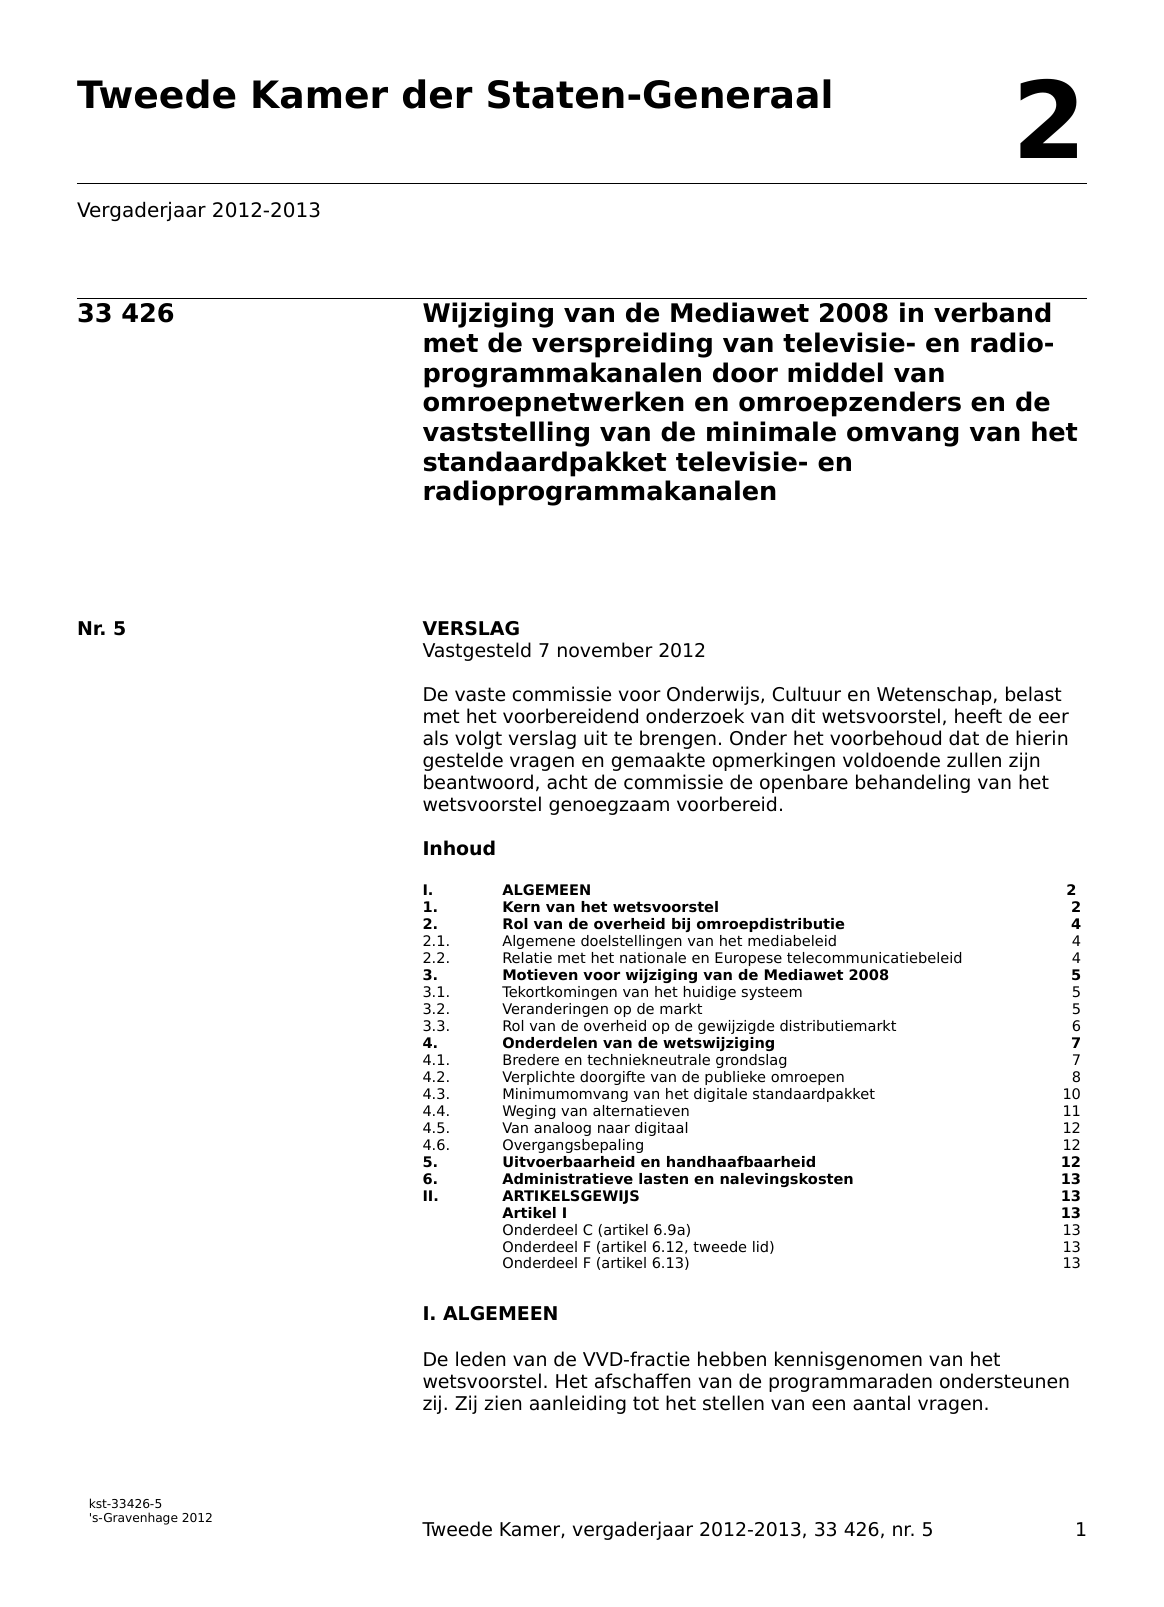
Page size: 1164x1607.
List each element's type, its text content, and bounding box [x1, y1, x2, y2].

table_cell Onderdeel F (artikel 6.12, tweede lid) [496, 1239, 1028, 1255]
table_cell 3.3. [422, 1018, 496, 1035]
table_cell 4 [1028, 933, 1087, 950]
table_cell Onderdelen van de wetswijziging [496, 1035, 1028, 1052]
table_header Tweede Kamer der Staten-Generaal [77, 59, 886, 183]
table_cell 4.6. [422, 1137, 496, 1153]
table_header 2 [886, 59, 1087, 183]
table_cell 8 [1028, 1069, 1087, 1086]
table_cell 13 [1028, 1188, 1087, 1204]
table_cell 5 [1028, 1001, 1087, 1018]
table_cell 12 [1028, 1154, 1087, 1171]
table_cell Relatie met het nationale en Europese telecommunicatiebeleid [496, 950, 1028, 967]
table_cell 13 [1028, 1221, 1087, 1238]
table_cell Rol van de overheid bij omroepdistributie [496, 916, 1028, 933]
table_cell [422, 1255, 496, 1272]
table_cell 2. [422, 916, 496, 933]
table_cell 13 [1028, 1205, 1087, 1221]
subtitle Inhoud [422, 838, 1087, 860]
table_cell Artikel I [496, 1205, 1028, 1221]
text De vaste commissie voor Onderwijs, Cultuur en Wetenschap, belast met het voorbereidend onderzoek van dit wetsvoorstel, heeft de eer als volgt verslag uit te brengen. Onder het voorbehoud dat de hierin gestelde vragen en gemaakte opmerkingen voldoende zullen zijn beantwoord, acht de commissie de openbare behandeling van het wetsvoorstel genoegzaam voorbereid. [422, 684, 1087, 816]
table_cell 4 [1028, 916, 1087, 933]
table_cell 3.1. [422, 984, 496, 1001]
table_cell 10 [1028, 1086, 1087, 1103]
table_cell Rol van de overheid op de gewijzigde distributiemarkt [496, 1018, 1028, 1035]
table_cell 12 [1028, 1120, 1087, 1137]
table_header 2 [1028, 882, 1087, 899]
table_cell 1. [422, 899, 496, 916]
table_cell 4. [422, 1035, 496, 1052]
table_cell 6 [1028, 1018, 1087, 1035]
table_cell 6. [422, 1171, 496, 1187]
subtitle Nr. 5 VERSLAG [77, 618, 1087, 640]
text kst-33426-5 [88, 1497, 323, 1511]
table_cell 4 [1028, 950, 1087, 967]
table_cell 4.3. [422, 1086, 496, 1103]
table_cell Van analoog naar digitaal [496, 1120, 1028, 1137]
table_cell Onderdeel F (artikel 6.13) [496, 1255, 1028, 1272]
table_cell Verplichte doorgifte van de publieke omroepen [496, 1069, 1028, 1086]
table_cell 3. [422, 967, 496, 984]
table_cell 4.5. [422, 1120, 496, 1137]
table_cell 2.2. [422, 950, 496, 967]
table_header ALGEMEEN [496, 882, 1028, 899]
table_cell Kern van het wetsvoorstel [496, 899, 1028, 916]
table_cell [422, 1221, 496, 1238]
table_cell Algemene doelstellingen van het mediabeleid [496, 933, 1028, 950]
table_cell 4.4. [422, 1103, 496, 1119]
table_cell [422, 1239, 496, 1255]
table_cell Minimumomvang van het digitale standaardpakket [496, 1086, 1028, 1103]
table_cell 13 [1028, 1239, 1087, 1255]
table_cell 3.2. [422, 1001, 496, 1018]
text Vastgesteld 7 november 2012 [422, 640, 1087, 662]
table_cell 13 [1028, 1255, 1087, 1272]
table_header I. [422, 882, 496, 899]
subtitle I. ALGEMEEN [422, 1302, 1087, 1324]
text De leden van de VVD-fractie hebben kennisgenomen van het wetsvoorstel. Het afschaffen van de programmaraden ondersteunen zij. Zij zien aanleiding tot het stellen van een aantal vragen. [422, 1349, 1087, 1415]
subtitle 33 426 Wijziging van de Mediawet 2008 in verband met de verspreiding van televisie- en radio- programmakanalen door middel van omroepnetwerken en omroepzenders en de vaststelling van de minimale omvang van het standaardpakket televisie- en radioprogrammakanalen [77, 299, 1087, 507]
table_cell 2 [1028, 899, 1087, 916]
table_cell 7 [1028, 1035, 1087, 1052]
table_cell 13 [1028, 1171, 1087, 1187]
table_cell 12 [1028, 1137, 1087, 1153]
table_cell 4.2. [422, 1069, 496, 1086]
table_cell Administratieve lasten en nalevingskosten [496, 1171, 1028, 1187]
table_cell 4.1. [422, 1052, 496, 1069]
table_cell [422, 1205, 496, 1221]
table_cell 11 [1028, 1103, 1087, 1119]
table_cell 2.1. [422, 933, 496, 950]
text 's-Gravenhage 2012 [88, 1511, 323, 1525]
table_cell Vergaderjaar 2012-2013 [77, 184, 1087, 298]
table_cell 5 [1028, 984, 1087, 1001]
table_cell ARTIKELSGEWIJS [496, 1188, 1028, 1204]
table_cell II. [422, 1188, 496, 1204]
table_cell Veranderingen op de markt [496, 1001, 1028, 1018]
table_cell Tekortkomingen van het huidige systeem [496, 984, 1028, 1001]
table_cell Weging van alternatieven [496, 1103, 1028, 1119]
table_cell 7 [1028, 1052, 1087, 1069]
table_cell 5 [1028, 967, 1087, 984]
table_cell Bredere en techniekneutrale grondslag [496, 1052, 1028, 1069]
table_cell 5. [422, 1154, 496, 1171]
table_cell Overgangsbepaling [496, 1137, 1028, 1153]
table_cell Uitvoerbaarheid en handhaafbaarheid [496, 1154, 1028, 1171]
table_cell Motieven voor wijziging van de Mediawet 2008 [496, 967, 1028, 984]
table_cell Onderdeel C (artikel 6.9a) [496, 1221, 1028, 1238]
